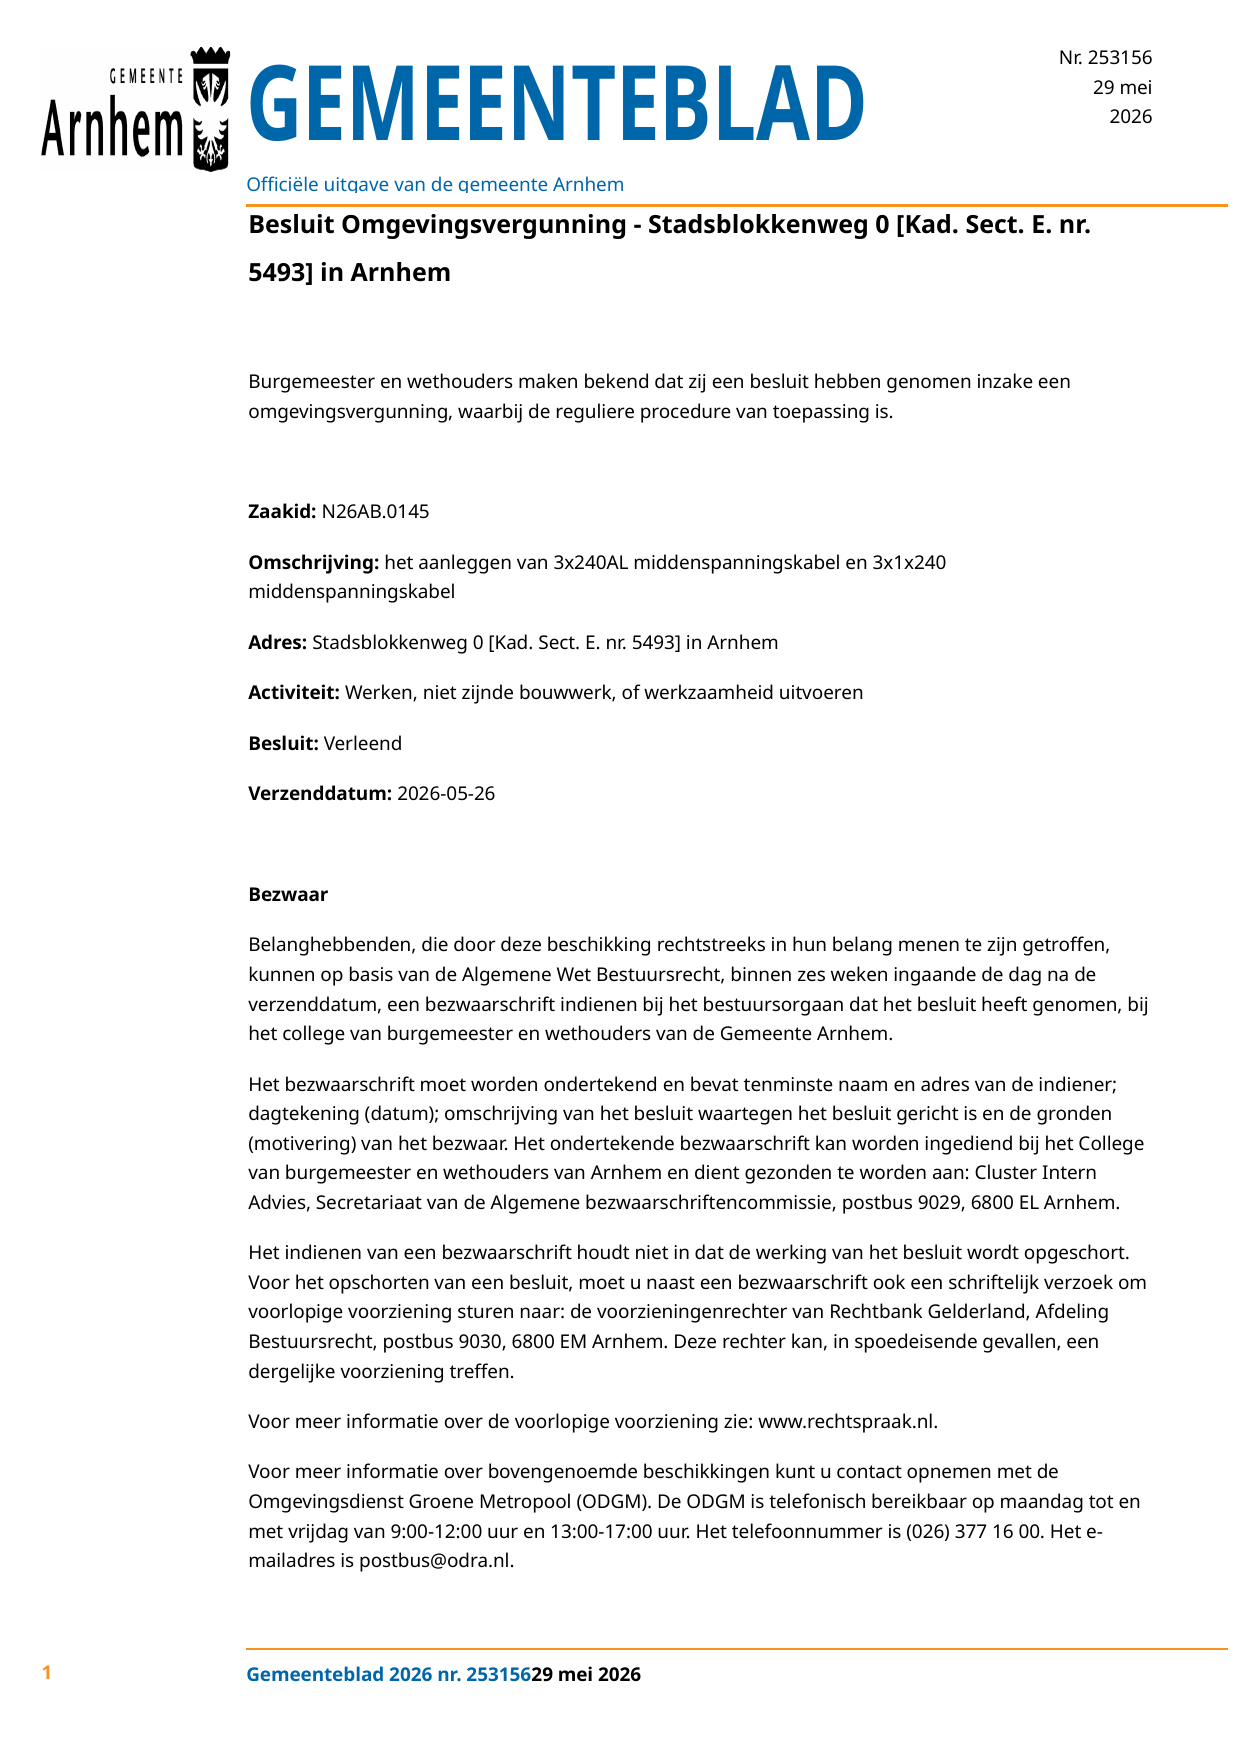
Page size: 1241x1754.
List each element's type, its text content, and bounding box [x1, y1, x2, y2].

text Zaakid: N26AB.0145 [248, 499, 1152, 524]
text Omschrijving: het aanleggen van 3x240AL middenspanningskabel en 3x1x240 middenspanningskabel [248, 549, 1152, 604]
text Verzenddatum: 2026-05-26 [248, 780, 1152, 806]
text Voor meer informatie over de voorlopige voorziening zie: www.rechtspraak.nl. [248, 1408, 1152, 1434]
picture [41, 47, 231, 172]
text Activiteit: Werken, niet zijnde bouwwerk, of werkzaamheid uitvoeren [248, 679, 1152, 705]
text Bezwaar [248, 881, 1152, 907]
text Voor meer informatie over bovengenoemde beschikkingen kunt u contact opnemen met de Omgevingsdienst Groene Metropool (ODGM). De ODGM is telefonisch bereikbaar op maandag tot en met vrijdag van 9:00-12:00 uur en 13:00-17:00 uur. Het telefoonnummer is (026) 377 16 00. Het e-mailadres is postbus@odra.nl. [248, 1459, 1152, 1573]
text Besluit Omgevingsvergunning - Stadsblokkenweg 0 [Kad. Sect. E. nr. 5493] in Arnhem [248, 207, 1152, 288]
text Burgemeester en wethouders maken bekend dat zij een besluit hebben genomen inzake een omgevingsvergunning, waarbij de reguliere procedure van toepassing is. [248, 368, 1152, 424]
text Adres: Stadsblokkenweg 0 [Kad. Sect. E. nr. 5493] in Arnhem [248, 629, 1152, 655]
text Het bezwaarschrift moet worden ondertekend en bevat tenminste naam en adres van de indiener; dagtekening (datum); omschrijving van het besluit waartegen het besluit gericht is en de gronden (motivering) van het bezwaar. Het ondertekende bezwaarschrift kan worden ingediend bij het College van burgemeester en wethouders van Arnhem en dient gezonden te worden aan: Cluster Intern Advies, Secretariaat van de Algemene bezwaarschriftencommissie, postbus 9029, 6800 EL Arnhem. [248, 1071, 1152, 1215]
text Besluit: Verleend [248, 730, 1152, 756]
text Belanghebbenden, die door deze beschikking rechtstreeks in hun belang menen te zijn getroffen, kunnen op basis van de Algemene Wet Bestuursrecht, binnen zes weken ingaande de dag na de verzenddatum, een bezwaarschrift indienen bij het bestuursorgaan dat het besluit heeft genomen, bij het college van burgemeester en wethouders van de Gemeente Arnhem. [248, 932, 1152, 1046]
text Het indienen van een bezwaarschrift houdt niet in dat de werking van het besluit wordt opgeschort. Voor het opschorten van een besluit, moet u naast een bezwaarschrift ook een schriftelijk verzoek om voorlopige voorziening sturen naar: de voorzieningenrechter van Rechtbank Gelderland, Afdeling Bestuursrecht, postbus 9030, 6800 EM Arnhem. Deze rechter kan, in spoedeisende gevallen, een dergelijke voorziening treffen. [248, 1239, 1152, 1384]
